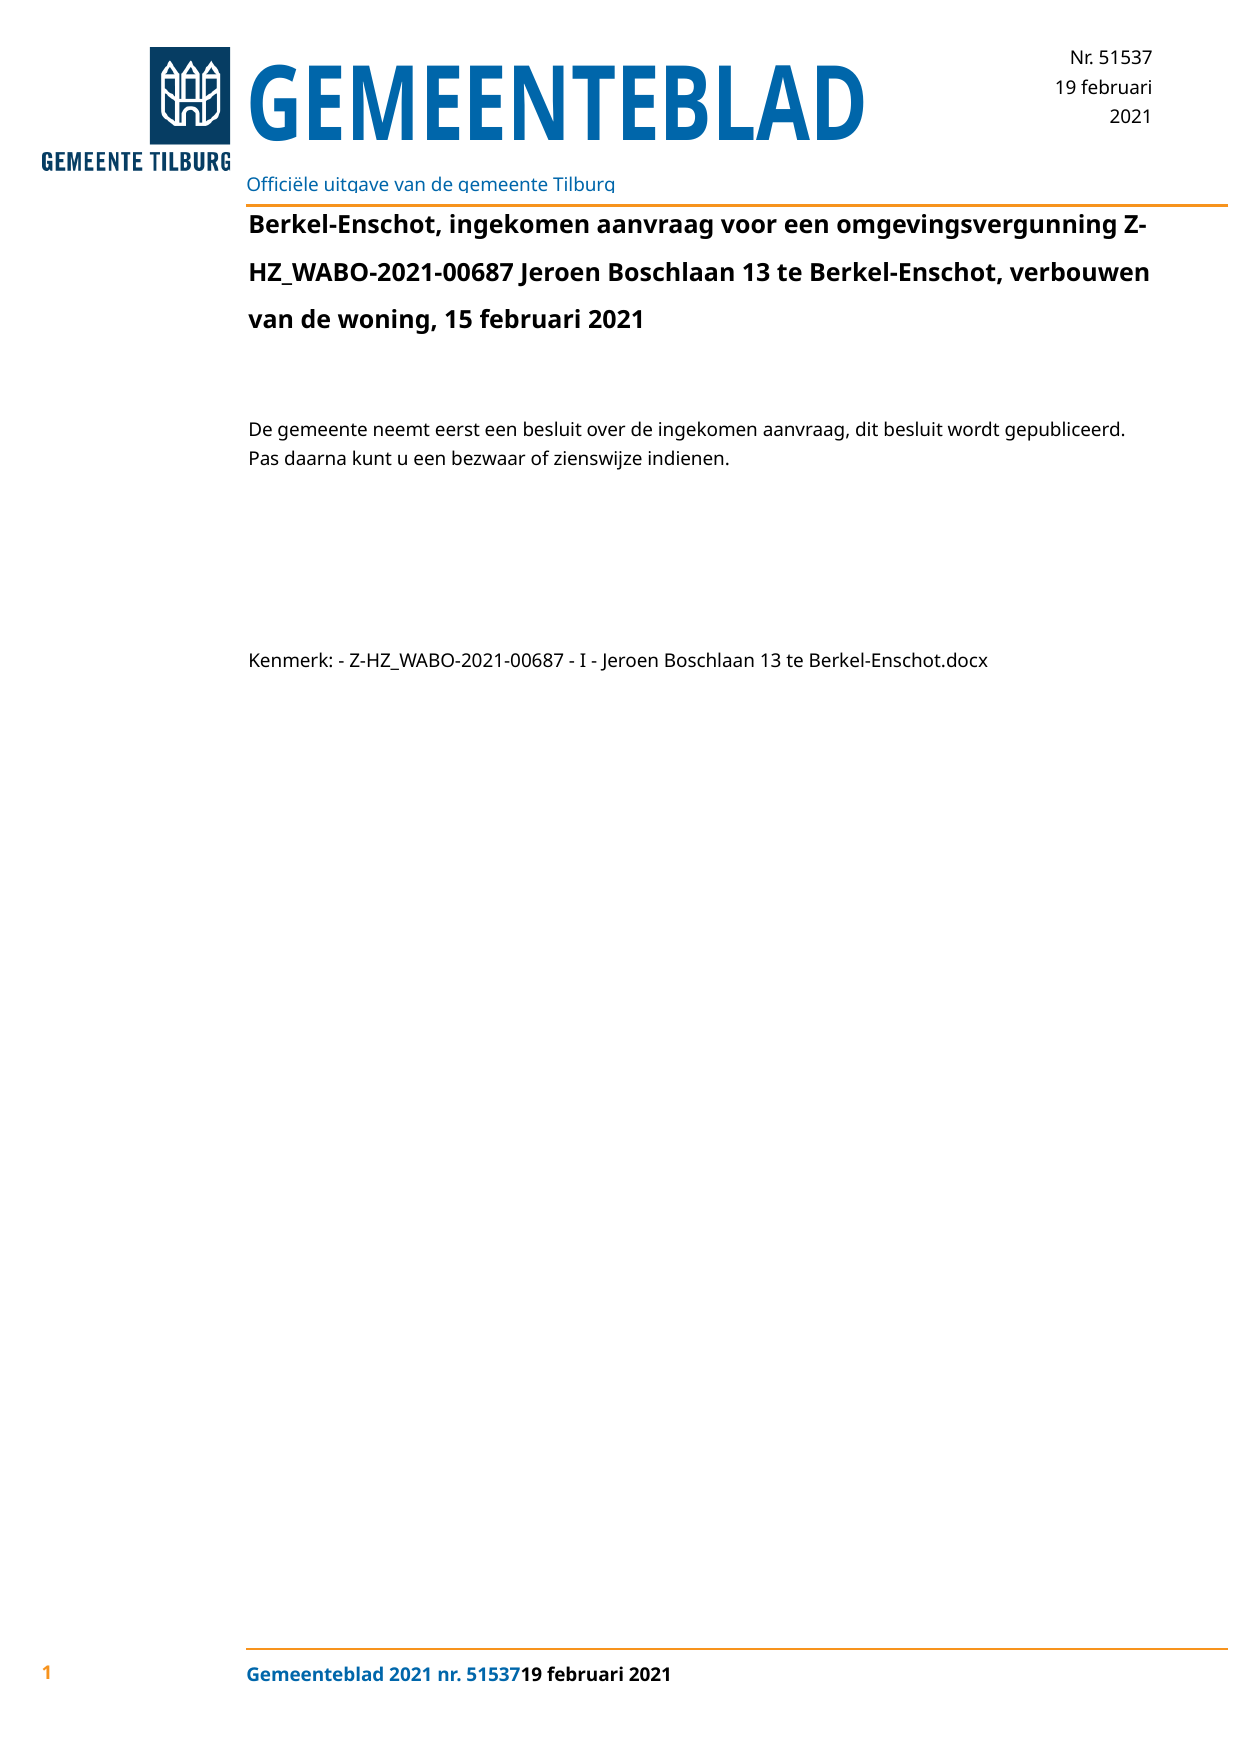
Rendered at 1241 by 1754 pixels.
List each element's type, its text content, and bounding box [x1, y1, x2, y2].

text Kenmerk: - Z-HZ_WABO-2021-00687 - I - Jeroen Boschlaan 13 te Berkel-Enschot.docx [248, 647, 1152, 673]
picture [41, 47, 231, 172]
text De gemeente neemt eerst een besluit over de ingekomen aanvraag, dit besluit wordt gepubliceerd. Pas daarna kunt u een bezwaar of zienswijze indienen. [248, 416, 1152, 471]
text Berkel-Enschot, ingekomen aanvraag voor een omgevingsvergunning Z-HZ_WABO-2021-00687 Jeroen Boschlaan 13 te Berkel-Enschot, verbouwen van de woning, 15 februari 2021 [248, 207, 1152, 336]
